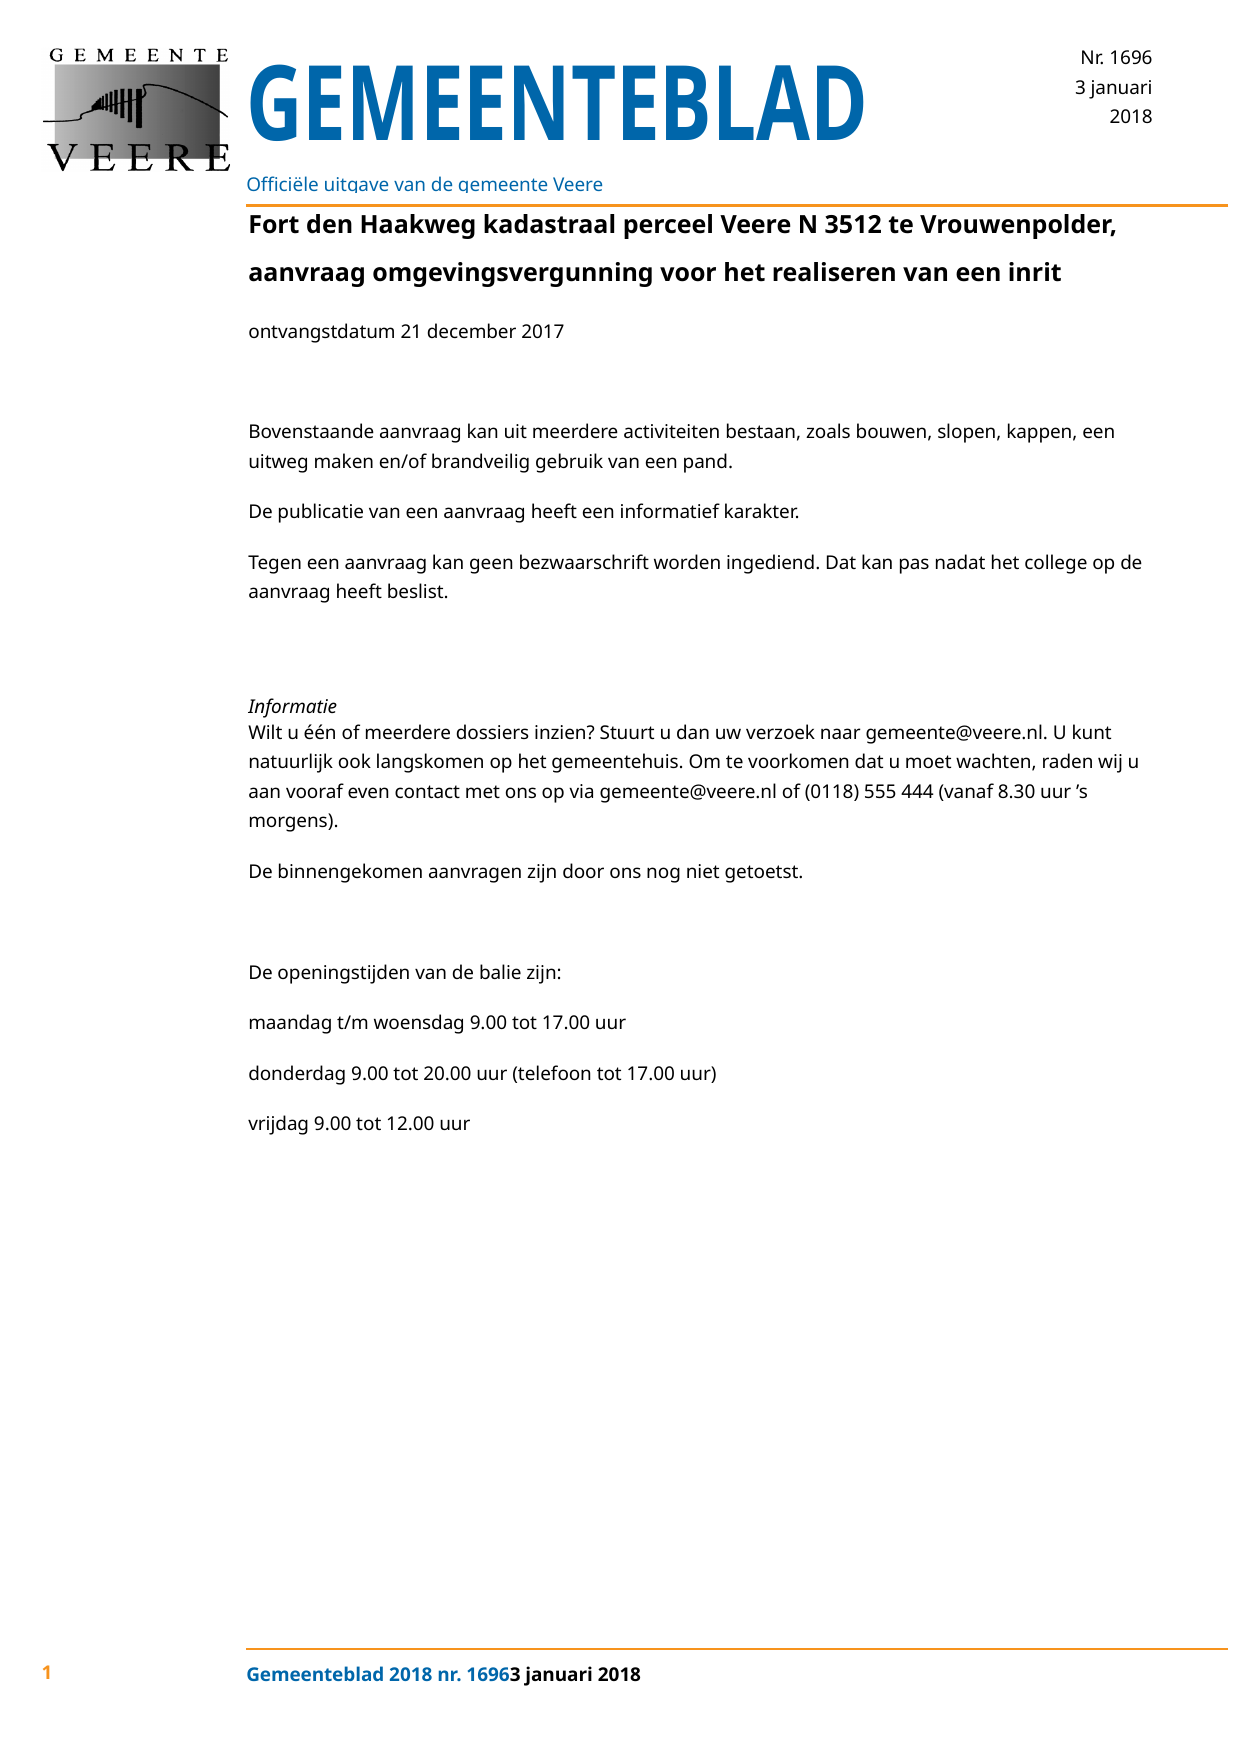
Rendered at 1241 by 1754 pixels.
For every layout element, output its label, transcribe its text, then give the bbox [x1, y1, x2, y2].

text vrijdag 9.00 tot 12.00 uur [248, 1110, 1152, 1136]
text Wilt u één of meerdere dossiers inzien? Stuurt u dan uw verzoek naar gemeente@veere.nl. U kunt natuurlijk ook langskomen op het gemeentehuis. Om te voorkomen dat u moet wachten, raden wij u aan vooraf even contact met ons op via gemeente@veere.nl of (0118) 555 444 (vanaf 8.30 uur ’s morgens). [248, 719, 1152, 833]
text Fort den Haakweg kadastraal perceel Veere N 3512 te Vrouwenpolder, aanvraag omgevingsvergunning voor het realiseren van een inrit [248, 207, 1152, 288]
picture [41, 47, 231, 172]
text De publicatie van een aanvraag heeft een informatief karakter. [248, 499, 1152, 524]
text Informatie [248, 693, 1152, 719]
text ontvangstdatum 21 december 2017 [248, 318, 1152, 344]
text Bovenstaande aanvraag kan uit meerdere activiteiten bestaan, zoals bouwen, slopen, kappen, een uitweg maken en/of brandveilig gebruik van een pand. [248, 419, 1152, 474]
text De binnengekomen aanvragen zijn door ons nog niet getoetst. [248, 858, 1152, 884]
text De openingstijden van de balie zijn: [248, 959, 1152, 984]
text donderdag 9.00 tot 20.00 uur (telefoon tot 17.00 uur) [248, 1060, 1152, 1085]
text maandag t/m woensdag 9.00 tot 17.00 uur [248, 1009, 1152, 1035]
text Tegen een aanvraag kan geen bezwaarschrift worden ingediend. Dat kan pas nadat het college op de aanvraag heeft beslist. [248, 549, 1152, 604]
